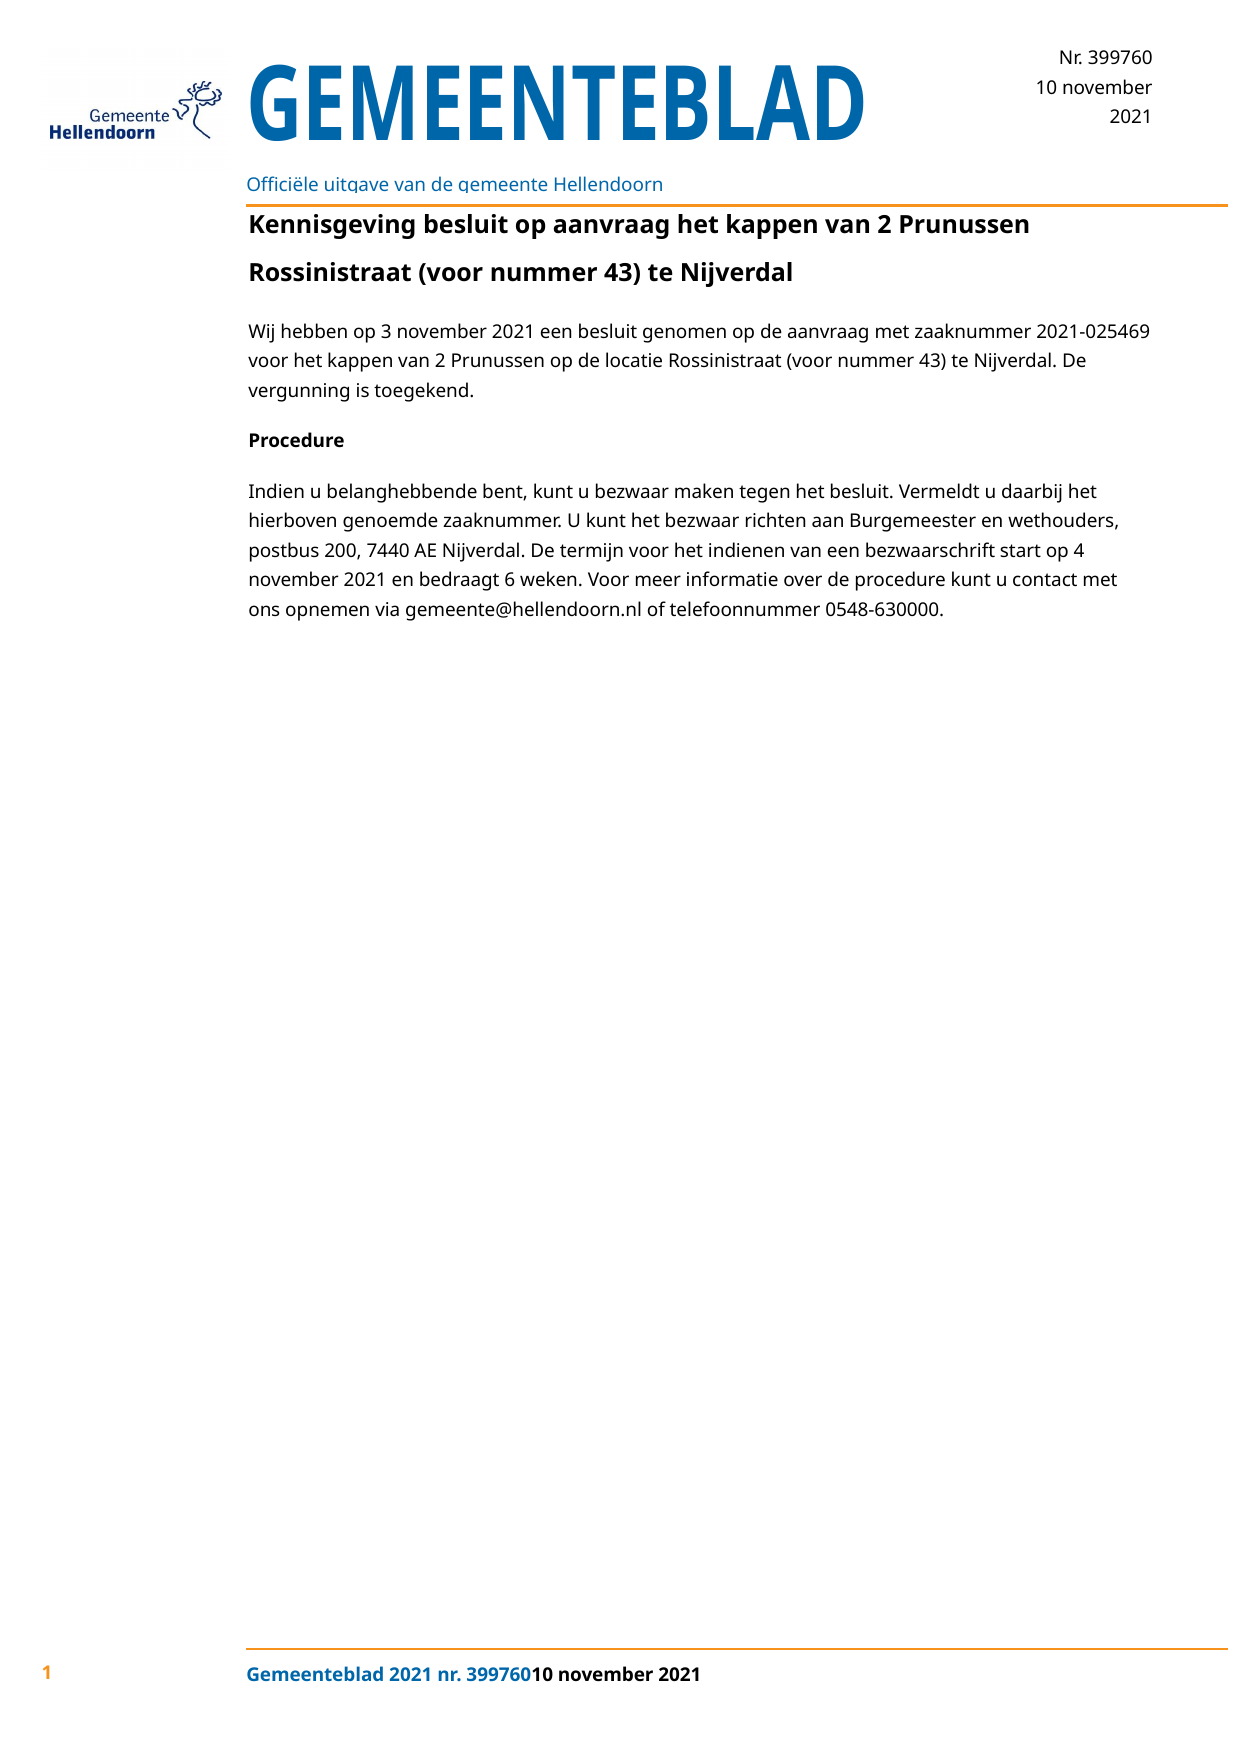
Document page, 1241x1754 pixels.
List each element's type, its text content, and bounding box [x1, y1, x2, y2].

text Indien u belanghebbende bent, kunt u bezwaar maken tegen het besluit. Vermeldt u daarbij het hierboven genoemde zaaknummer. U kunt het bezwaar richten aan Burgemeester en wethouders, postbus 200, 7440 AE Nijverdal. De termijn voor het indienen van een bezwaarschrift start op 4 november 2021 en bedraagt 6 weken. Voor meer informatie over de procedure kunt u contact met ons opnemen via gemeente@hellendoorn.nl of telefoonnummer 0548-630000. [248, 478, 1152, 622]
text Procedure [248, 427, 1152, 453]
picture [41, 47, 231, 172]
text Wij hebben op 3 november 2021 een besluit genomen op de aanvraag met zaaknummer 2021-025469 voor het kappen van 2 Prunussen op de locatie Rossinistraat (voor nummer 43) te Nijverdal. De vergunning is toegekend. [248, 318, 1152, 403]
text Kennisgeving besluit op aanvraag het kappen van 2 Prunussen Rossinistraat (voor nummer 43) te Nijverdal [248, 207, 1152, 288]
